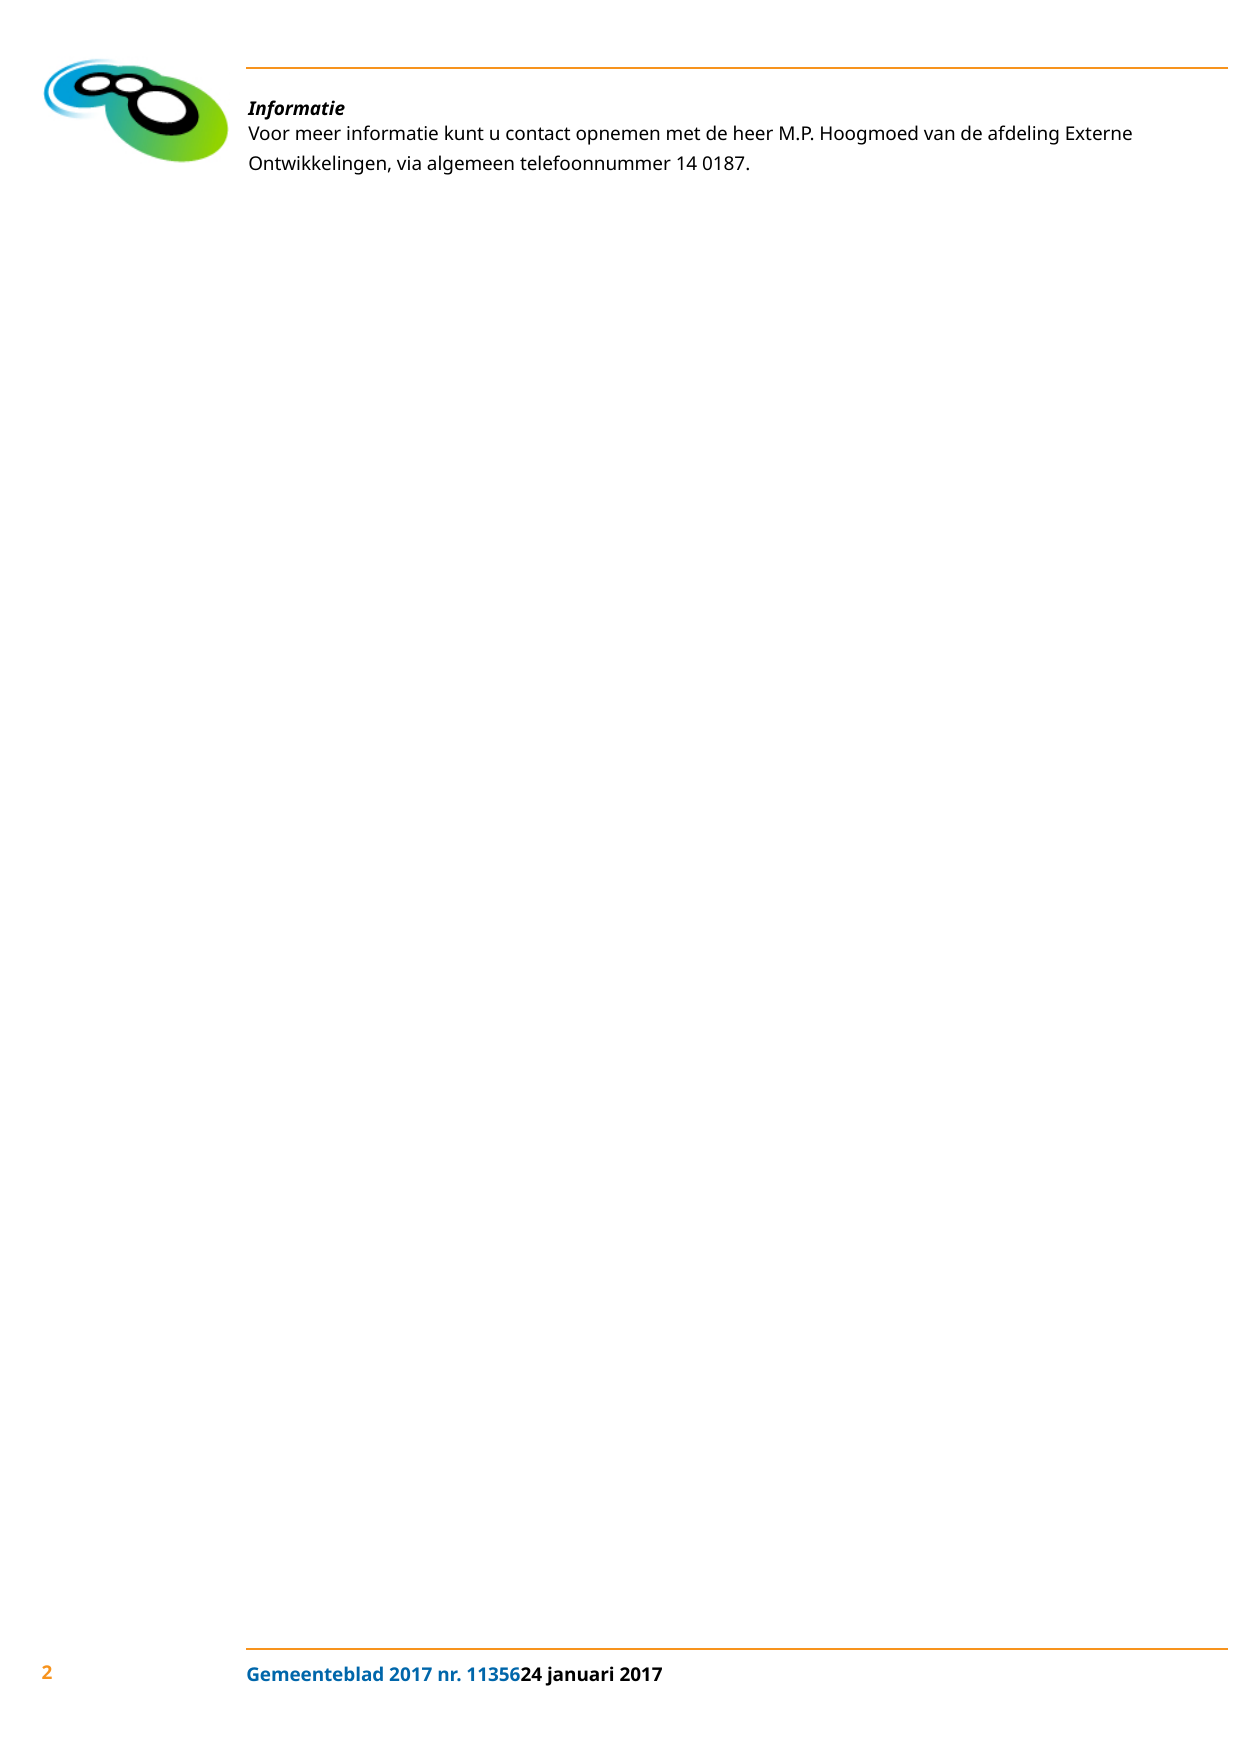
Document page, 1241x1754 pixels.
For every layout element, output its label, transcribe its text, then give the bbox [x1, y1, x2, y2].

text Informatie [248, 95, 1152, 121]
picture [41, 47, 231, 172]
text Voor meer informatie kunt u contact opnemen met de heer M.P. Hoogmoed van de afdeling Externe Ontwikkelingen, via algemeen telefoonnummer 14 0187. [248, 121, 1152, 176]
